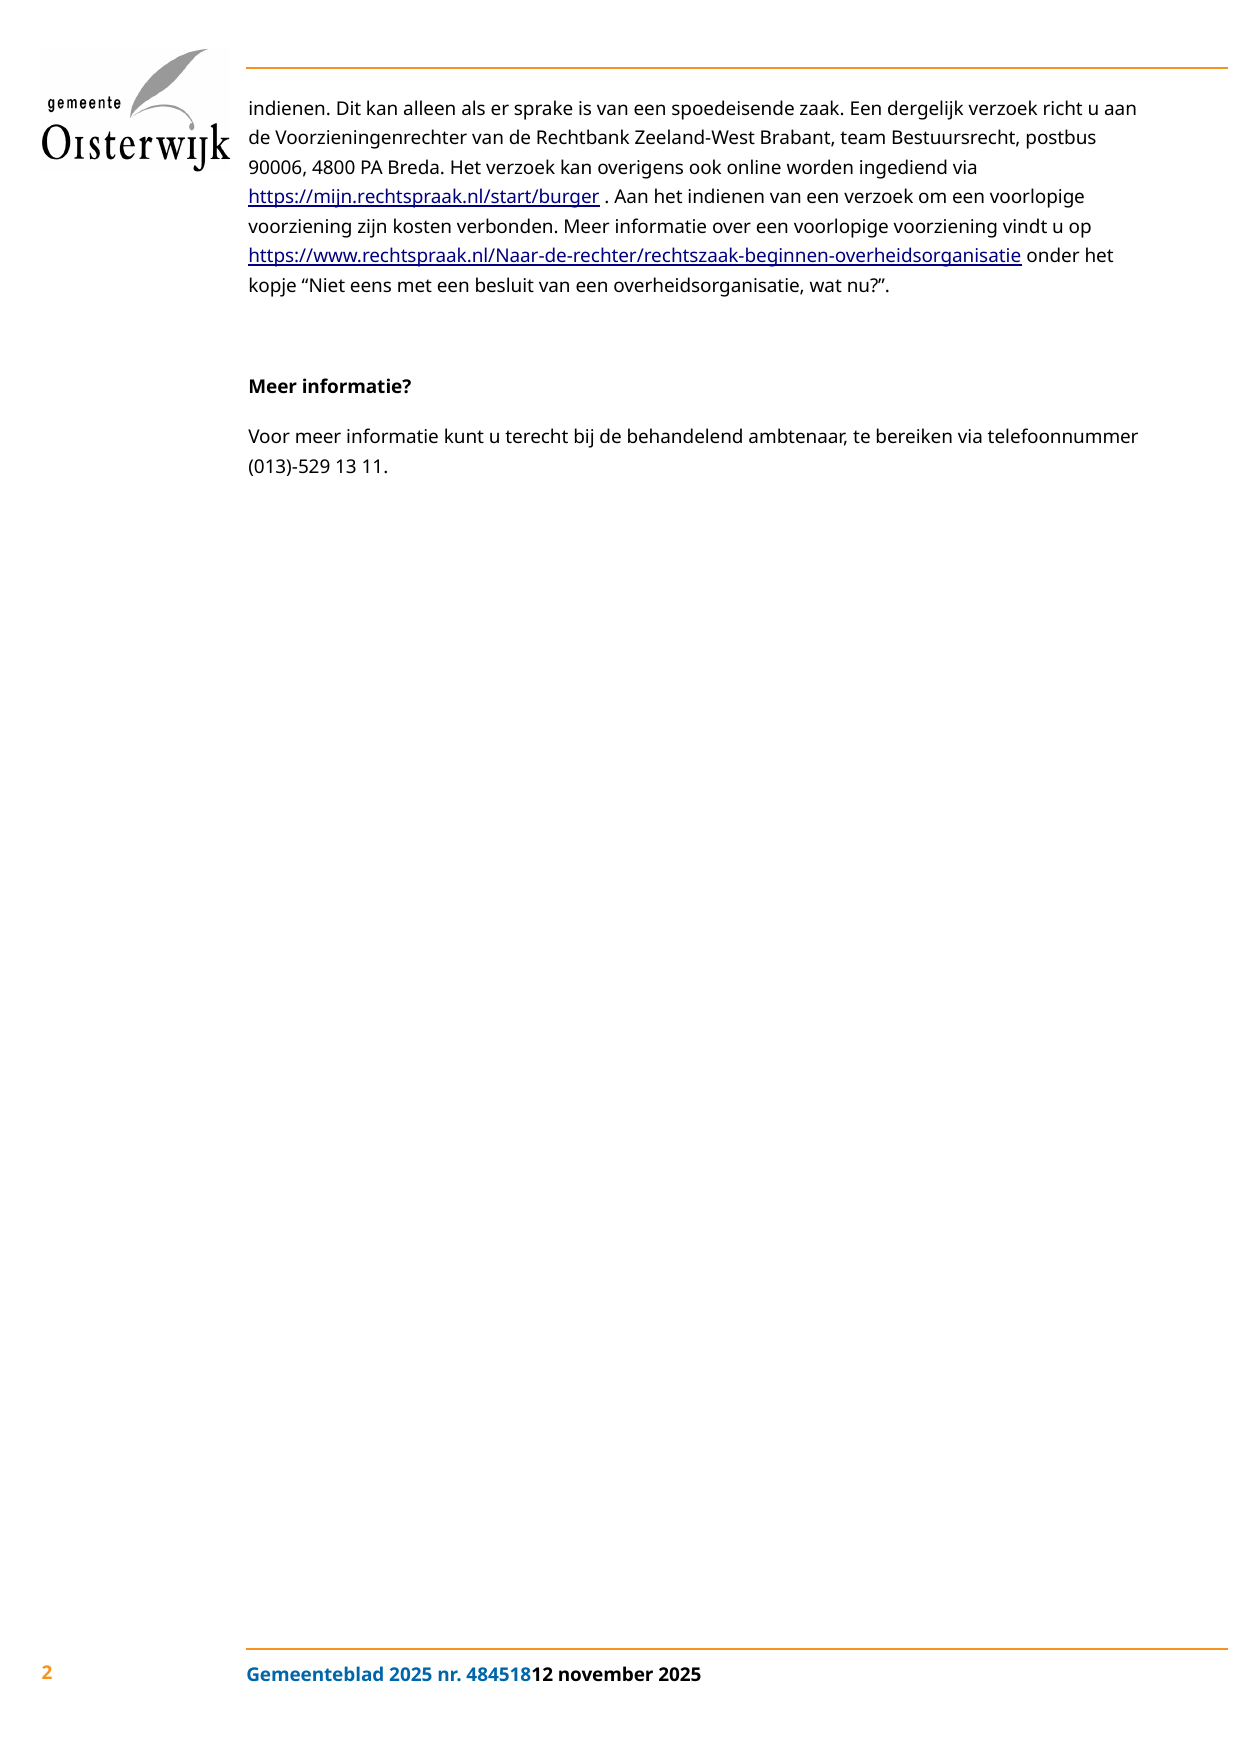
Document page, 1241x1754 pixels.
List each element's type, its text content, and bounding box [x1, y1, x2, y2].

text Voor meer informatie kunt u terecht bij de behandelend ambtenaar, te bereiken via telefoonnummer (013)-529 13 11. [248, 423, 1152, 479]
text Meer informatie? [248, 373, 1152, 399]
picture [41, 47, 231, 172]
text indienen. Dit kan alleen als er sprake is van een spoedeisende zaak. Een dergelijk verzoek richt u aan de Voorzieningenrechter van de Rechtbank Zeeland-West Brabant, team Bestuursrecht, postbus 90006, 4800 PA Breda. Het verzoek kan overigens ook online worden ingediend via https://mijn.rechtspraak.nl/start/burger . Aan het indienen van een verzoek om een voorlopige voorziening zijn kosten verbonden. Meer informatie over een voorlopige voorziening vindt u op https://www.rechtspraak.nl/Naar-de-rechter/rechtszaak-beginnen-overheidsorganisatie onder het kopje “Niet eens met een besluit van een overheidsorganisatie, wat nu?”. [248, 95, 1152, 298]
